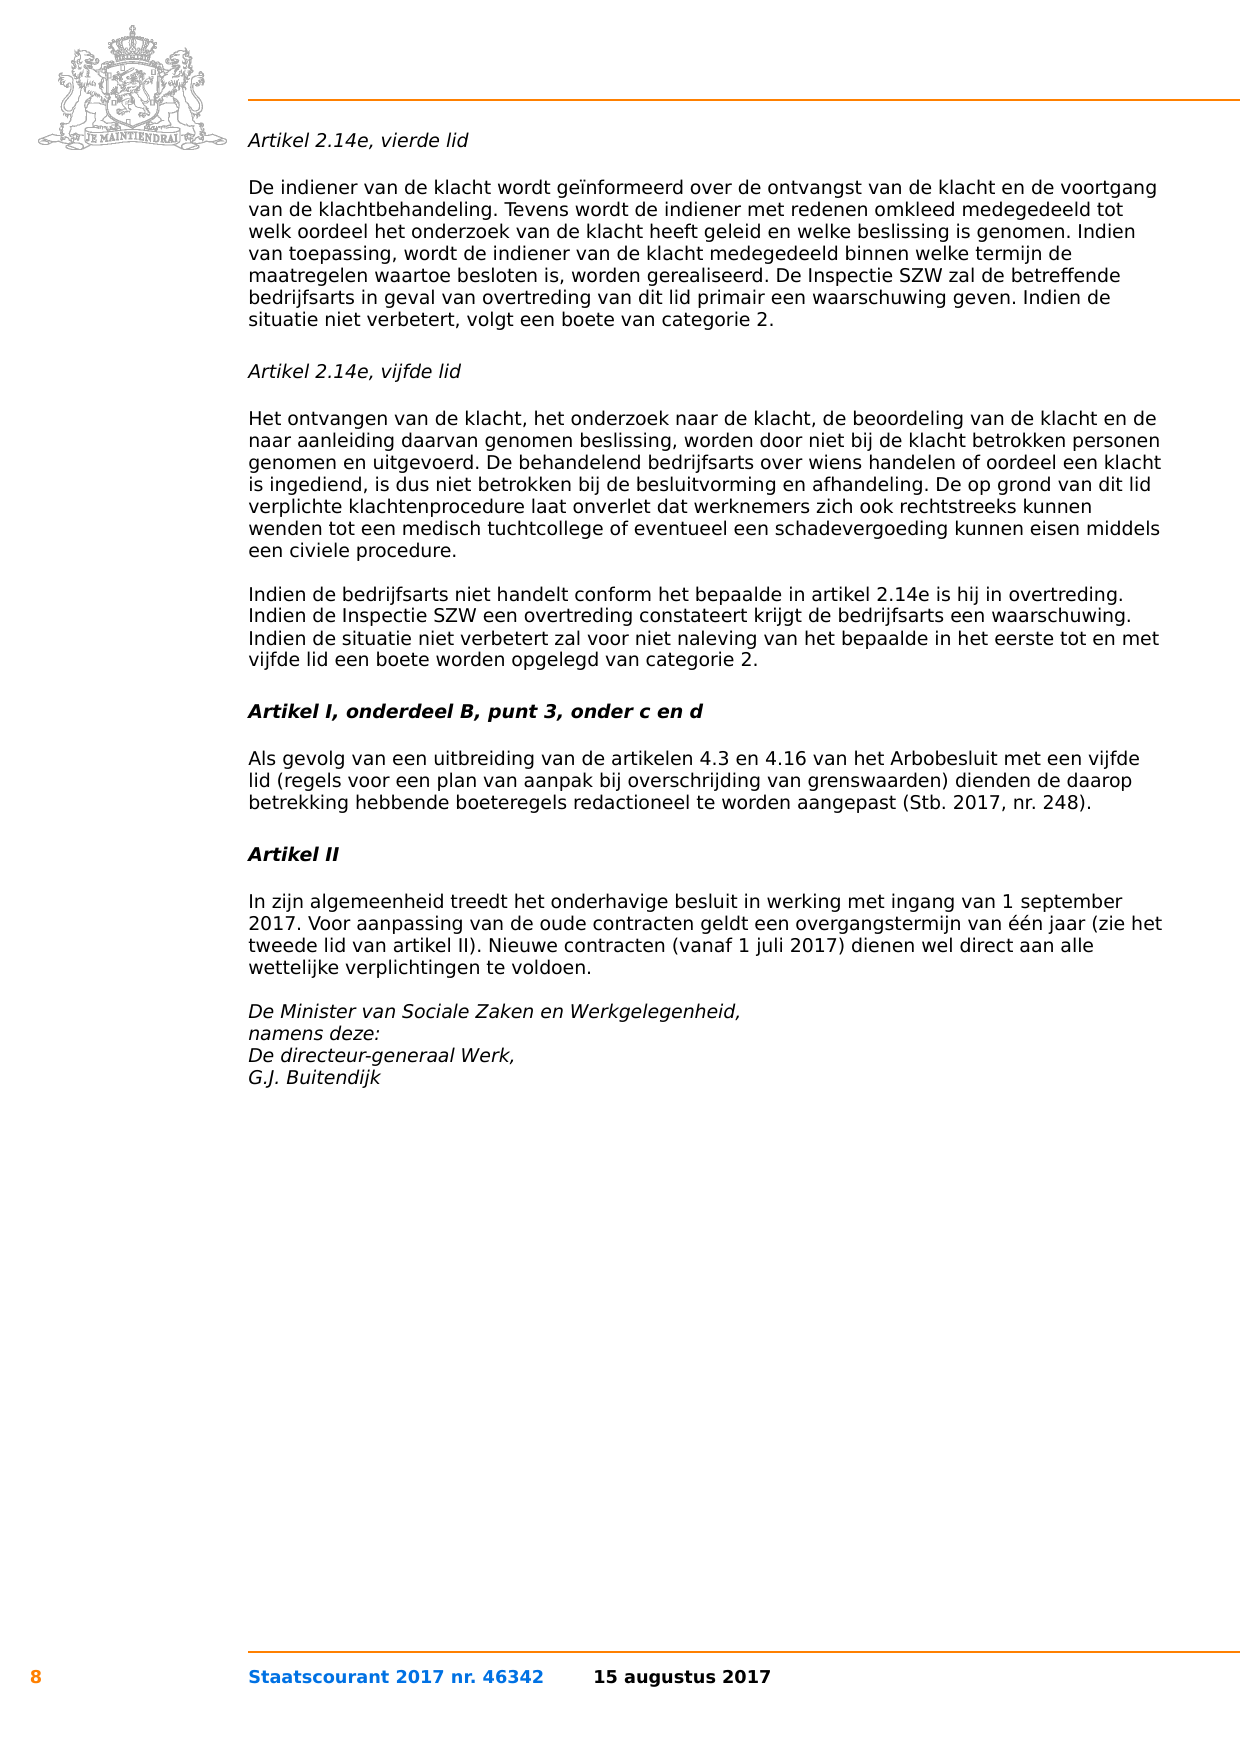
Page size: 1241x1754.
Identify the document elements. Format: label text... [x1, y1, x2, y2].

subtitle Artikel II [248, 844, 1163, 866]
text In zijn algemeenheid treedt het onderhavige besluit in werking met ingang van 1 september 2017. Voor aanpassing van de oude contracten geldt een overgangstermijn van één jaar (zie het tweede lid van artikel II). Nieuwe contracten (vanaf 1 juli 2017) dienen wel direct aan alle wettelijke verplichtingen te voldoen. [248, 891, 1163, 979]
text Als gevolg van een uitbreiding van de artikelen 4.3 en 4.16 van het Arbobesluit met een vijfde lid (regels voor een plan van aanpak bij overschrijding van grenswaarden) dienden de daarop betrekking hebbende boeteregels redactioneel te worden aangepast (Stb. 2017, nr. 248). [248, 748, 1163, 814]
text De indiener van de klacht wordt geïnformeerd over de ontvangst van de klacht en de voortgang van de klachtbehandeling. Tevens wordt de indiener met redenen omkleed medegedeeld tot welk oordeel het onderzoek van de klacht heeft geleid en welke beslissing is genomen. Indien van toepassing, wordt de indiener van de klacht medegedeeld binnen welke termijn de maatregelen waartoe besloten is, worden gerealiseerd. De Inspectie SZW zal de betreffende bedrijfsarts in geval van overtreding van dit lid primair een waarschuwing geven. Indien de situatie niet verbetert, volgt een boete van categorie 2. [248, 177, 1163, 331]
text De Minister van Sociale Zaken en Werkgelegenheid, namens deze: De directeur-generaal Werk, G.J. Buitendijk [248, 1001, 1163, 1089]
text Het ontvangen van de klacht, het onderzoek naar de klacht, de beoordeling van de klacht en de naar aanleiding daarvan genomen beslissing, worden door niet bij de klacht betrokken personen genomen en uitgevoerd. De behandelend bedrijfsarts over wiens handelen of oordeel een klacht is ingediend, is dus niet betrokken bij de besluitvorming en afhandeling. De op grond van dit lid verplichte klachtenprocedure laat onverlet dat werknemers zich ook rechtstreeks kunnen wenden tot een medisch tuchtcollege of eventueel een schadevergoeding kunnen eisen middels een civiele procedure. [248, 408, 1163, 562]
subtitle Artikel I, onderdeel B, punt 3, onder c en d [248, 701, 1163, 723]
picture [38, 25, 227, 150]
subtitle Artikel 2.14e, vierde lid [248, 130, 1163, 152]
text Indien de bedrijfsarts niet handelt conform het bepaalde in artikel 2.14e is hij in overtreding. Indien de Inspectie SZW een overtreding constateert krijgt de bedrijfsarts een waarschuwing. Indien de situatie niet verbetert zal voor niet naleving van het bepaalde in het eerste tot en met vijfde lid een boete worden opgelegd van categorie 2. [248, 583, 1163, 671]
subtitle Artikel 2.14e, vijfde lid [248, 361, 1163, 383]
